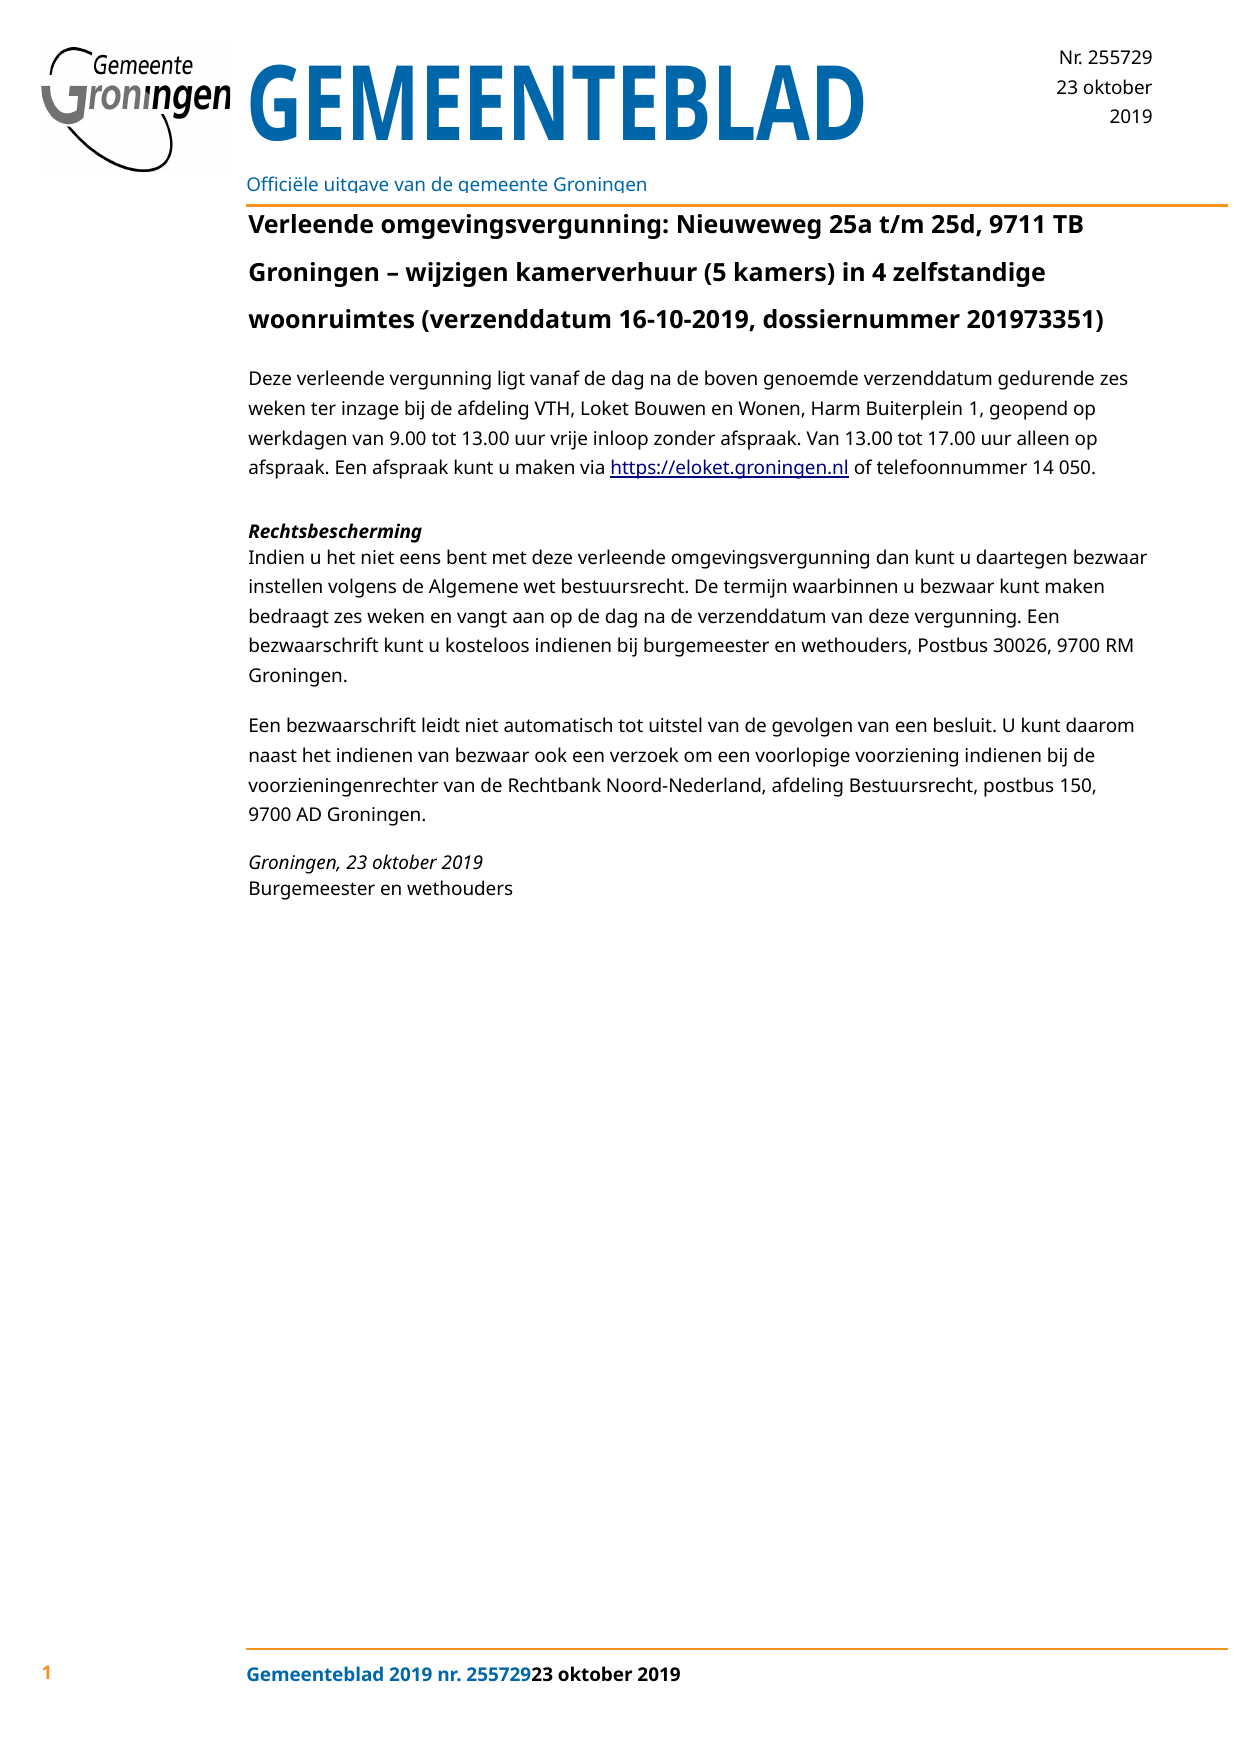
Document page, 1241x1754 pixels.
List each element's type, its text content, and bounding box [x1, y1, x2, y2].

text Deze verleende vergunning ligt vanaf de dag na de boven genoemde verzenddatum gedurende zes weken ter inzage bij de afdeling VTH, Loket Bouwen en Wonen, Harm Buiterplein 1, geopend op werkdagen van 9.00 tot 13.00 uur vrije inloop zonder afspraak. Van 13.00 tot 17.00 uur alleen op afspraak. Een afspraak kunt u maken via https://eloket.groningen.nl of telefoonnummer 14 050. [248, 366, 1152, 480]
text Groningen, 23 oktober 2019 [248, 849, 1152, 875]
picture [41, 47, 231, 172]
text Verleende omgevingsvergunning: Nieuweweg 25a t/m 25d, 9711 TB Groningen – wijzigen kamerverhuur (5 kamers) in 4 zelfstandige woonruimtes (verzenddatum 16-10-2019, dossiernummer 201973351) [248, 207, 1152, 336]
text Indien u het niet eens bent met deze verleende omgevingsvergunning dan kunt u daartegen bezwaar instellen volgens de Algemene wet bestuursrecht. De termijn waarbinnen u bezwaar kunt maken bedraagt zes weken en vangt aan op de dag na de verzenddatum van deze vergunning. Een bezwaarschrift kunt u kosteloos indienen bij burgemeester en wethouders, Postbus 30026, 9700 RM Groningen. [248, 544, 1152, 688]
text Rechtsbescherming [248, 518, 1152, 544]
text Burgemeester en wethouders [248, 875, 1152, 901]
text Een bezwaarschrift leidt niet automatisch tot uitstel van de gevolgen van een besluit. U kunt daarom naast het indienen van bezwaar ook een verzoek om een voorlopige voorziening indienen bij de voorzieningenrechter van de Rechtbank Noord-Nederland, afdeling Bestuursrecht, postbus 150, 9700 AD Groningen. [248, 713, 1152, 827]
